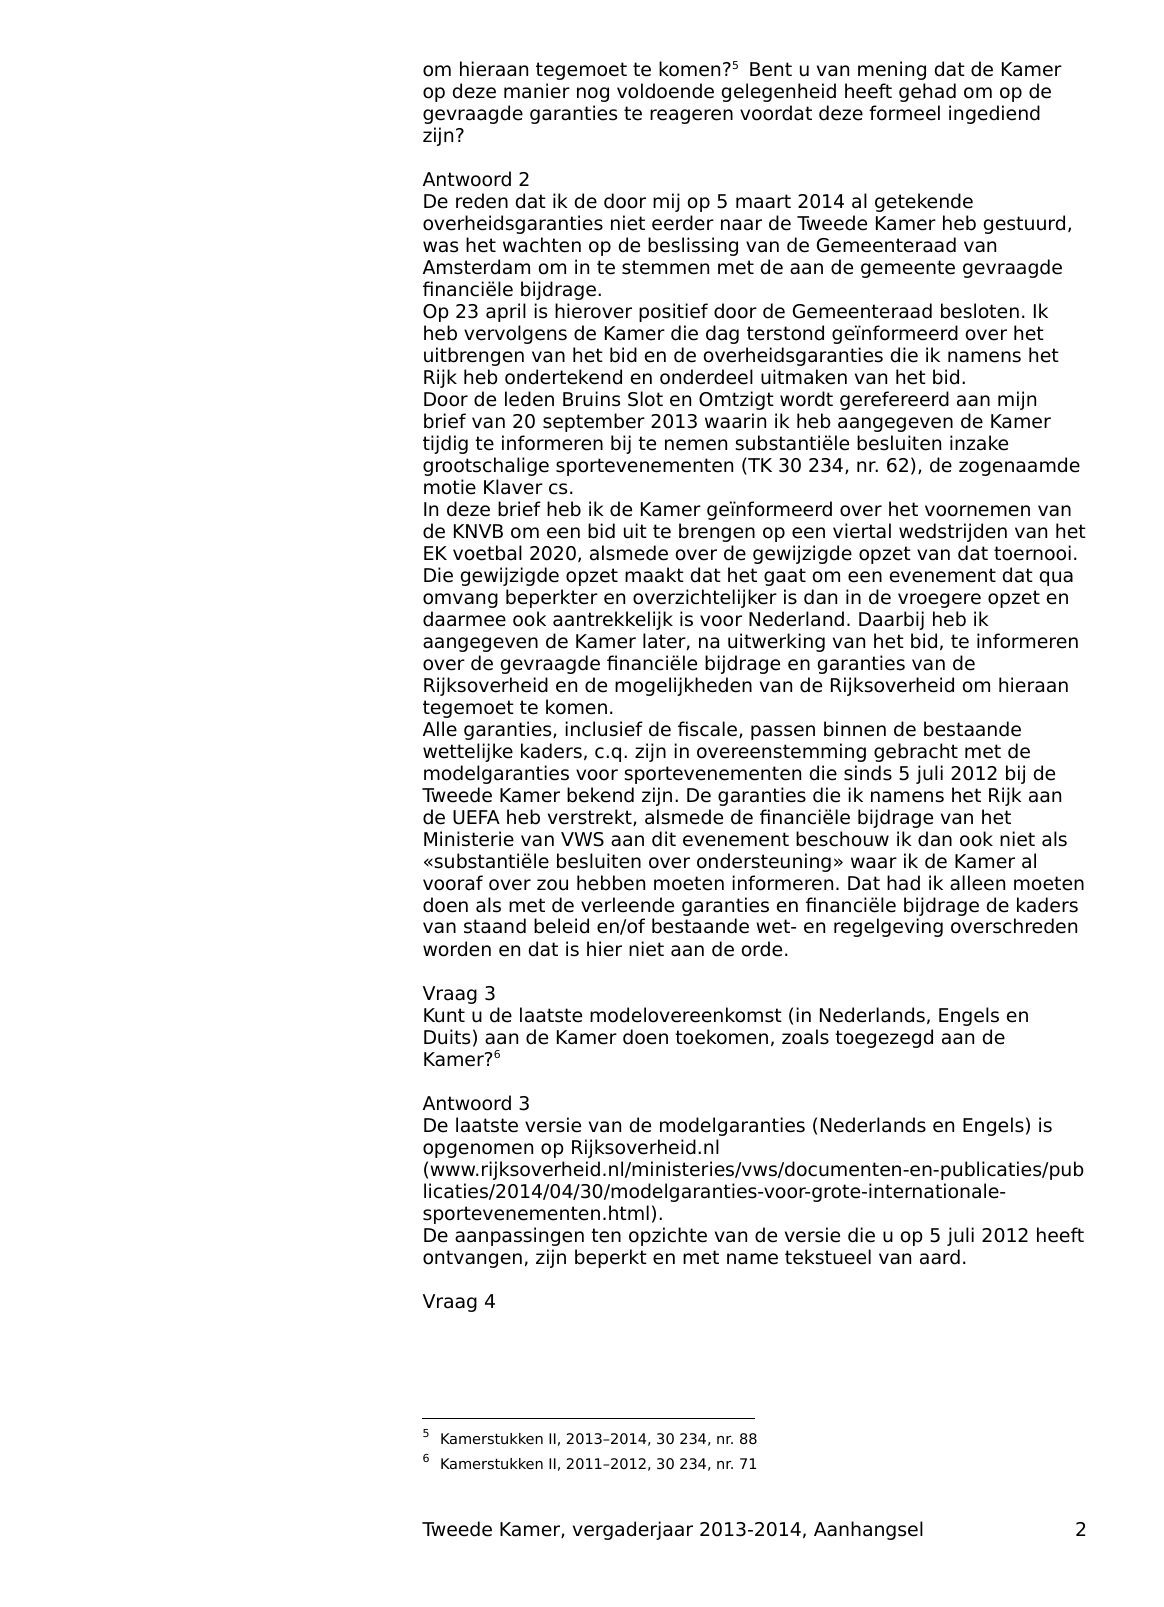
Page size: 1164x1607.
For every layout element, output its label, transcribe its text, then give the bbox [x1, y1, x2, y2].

text Kamerstukken II, 2011–2012, 30 234, nr. 71 [422, 1452, 1087, 1474]
text Door de leden Bruins Slot en Omtzigt wordt gerefereerd aan mijn brief van 20 september 2013 waarin ik heb aangegeven de Kamer tijdig te informeren bij te nemen substantiële besluiten inzake grootschalige sportevenementen (TK 30 234, nr. 62), de zogenaamde motie Klaver cs. [422, 389, 1087, 499]
text De aanpassingen ten opzichte van de versie die u op 5 juli 2012 heeft ontvangen, zijn beperkt en met name tekstueel van aard. [422, 1224, 1087, 1268]
text Antwoord 2 [422, 169, 1087, 191]
text Vraag 3 [422, 983, 1087, 1004]
text Antwoord 3 [422, 1093, 1087, 1115]
text Alle garanties, inclusief de fiscale, passen binnen de bestaande wettelijke kaders, c.q. zijn in overeenstemming gebracht met de modelgaranties voor sportevenementen die sinds 5 juli 2012 bij de Tweede Kamer bekend zijn. De garanties die ik namens het Rijk aan de UEFA heb verstrekt, alsmede de financiële bijdrage van het Ministerie van VWS aan dit evenement beschouw ik dan ook niet als «substantiële besluiten over ondersteuning» waar ik de Kamer al vooraf over zou hebben moeten informeren. Dat had ik alleen moeten doen als met de verleende garanties en financiële bijdrage de kaders van staand beleid en/of bestaande wet- en regelgeving overschreden worden en dat is hier niet aan de orde. [422, 719, 1087, 960]
text Vraag 4 [422, 1291, 1087, 1313]
text Kunt u de laatste modelovereenkomst (in Nederlands, Engels en Duits) aan de Kamer doen toekomen, zoals toegezegd aan de Kamer? [422, 1004, 1087, 1071]
text De reden dat ik de door mij op 5 maart 2014 al getekende overheidsgaranties niet eerder naar de Tweede Kamer heb gestuurd, was het wachten op de beslissing van de Gemeenteraad van Amsterdam om in te stemmen met de aan de gemeente gevraagde financiële bijdrage. [422, 191, 1087, 301]
text De laatste versie van de modelgaranties (Nederlands en Engels) is opgenomen op Rijksoverheid.nl (www.rijksoverheid.nl/ministeries/vws/documenten-en-publicaties/publicaties/2014/04/30/modelgaranties-voor-grote-internationale-sportevenementen.html). [422, 1115, 1087, 1224]
text Kamerstukken II, 2013–2014, 30 234, nr. 88 [422, 1427, 1087, 1449]
text om hieraan tegemoet te komen? Bent u van mening dat de Kamer op deze manier nog voldoende gelegenheid heeft gehad om op de gevraagde garanties te reageren voordat deze formeel ingediend zijn? [422, 59, 1087, 147]
text Op 23 april is hierover positief door de Gemeenteraad besloten. Ik heb vervolgens de Kamer die dag terstond geïnformeerd over het uitbrengen van het bid en de overheidsgaranties die ik namens het Rijk heb ondertekend en onderdeel uitmaken van het bid. [422, 301, 1087, 389]
text In deze brief heb ik de Kamer geïnformeerd over het voornemen van de KNVB om een bid uit te brengen op een viertal wedstrijden van het EK voetbal 2020, alsmede over de gewijzigde opzet van dat toernooi. Die gewijzigde opzet maakt dat het gaat om een evenement dat qua omvang beperkter en overzichtelijker is dan in de vroegere opzet en daarmee ook aantrekkelijk is voor Nederland. Daarbij heb ik aangegeven de Kamer later, na uitwerking van het bid, te informeren over de gevraagde financiële bijdrage en garanties van de Rijksoverheid en de mogelijkheden van de Rijksoverheid om hieraan tegemoet te komen. [422, 499, 1087, 719]
